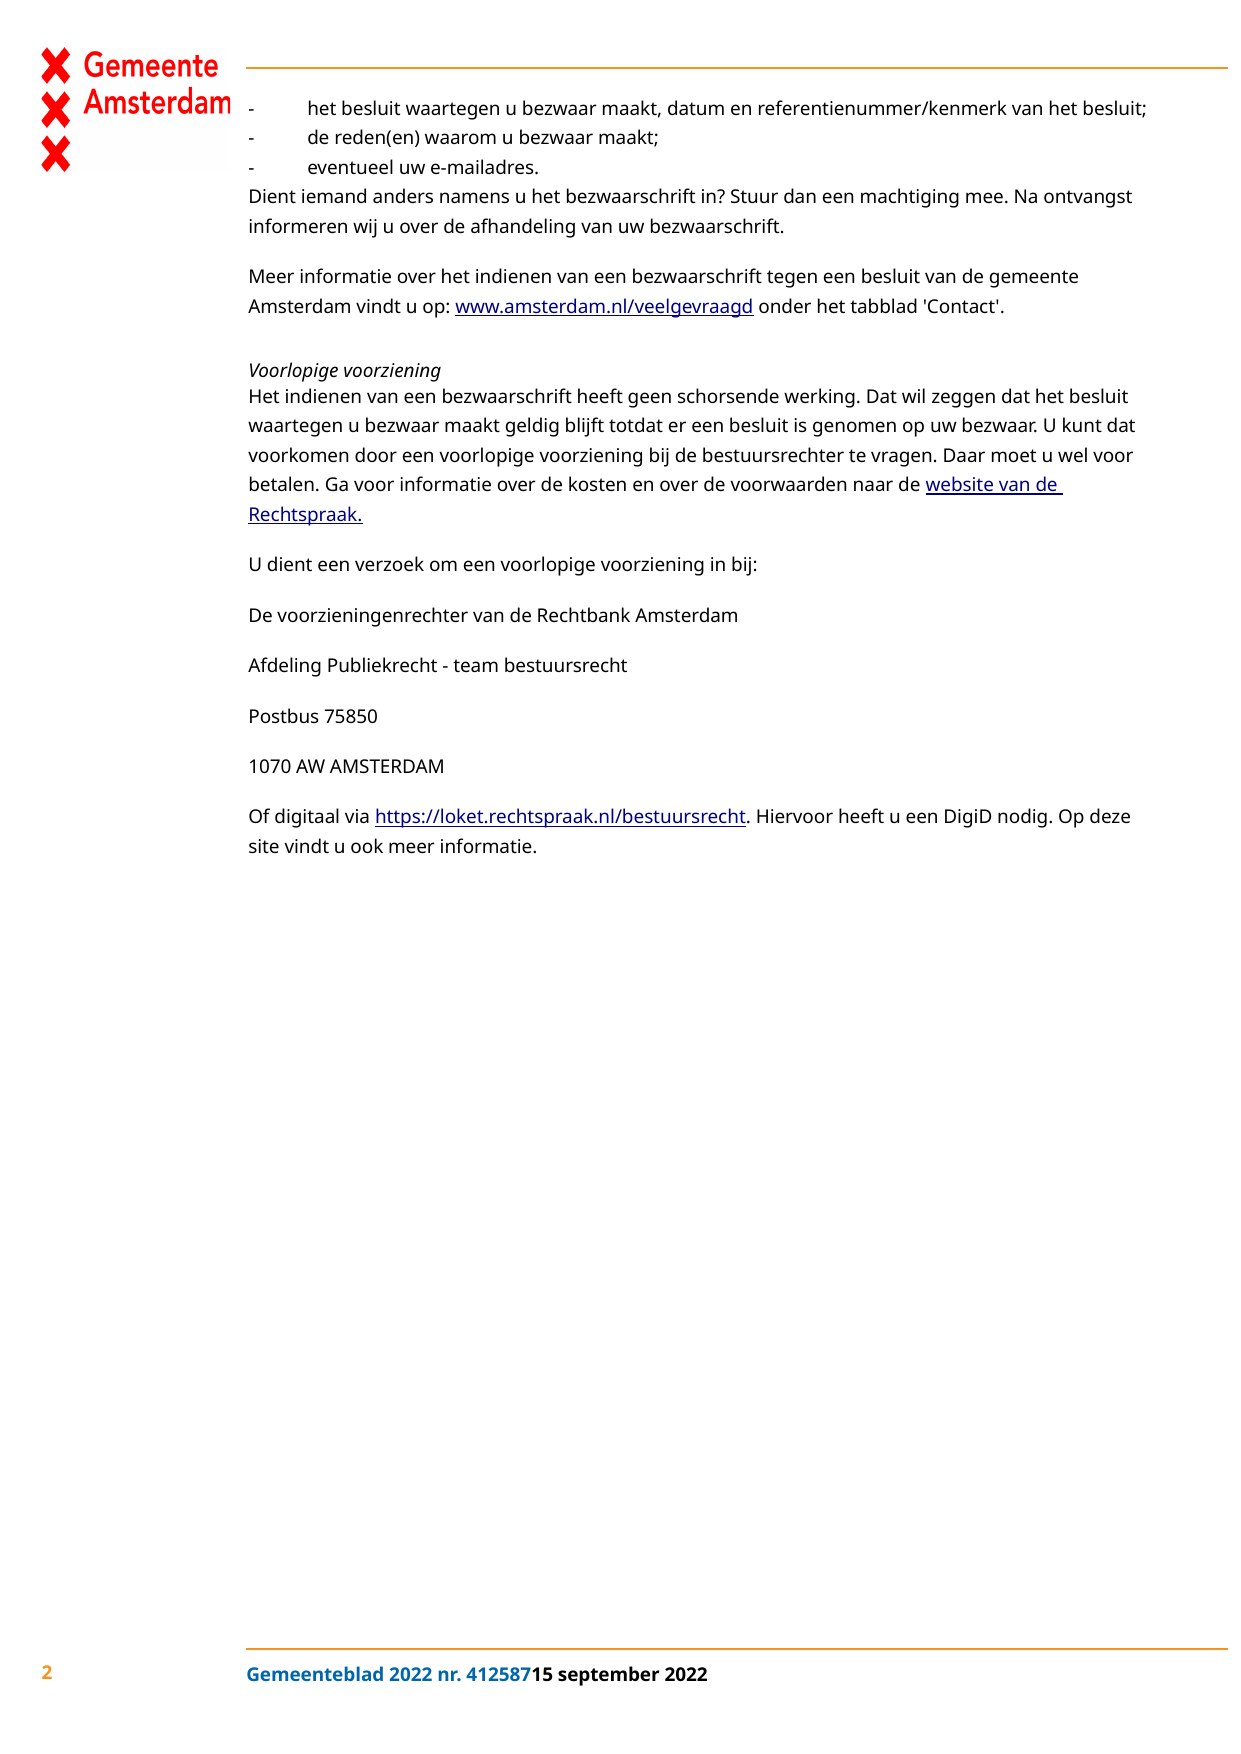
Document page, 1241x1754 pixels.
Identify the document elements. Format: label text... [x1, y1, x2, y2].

text Voorlopige voorziening [248, 357, 1152, 383]
picture [41, 47, 231, 172]
list het besluit waartegen u bezwaar maakt, datum en referentienummer/kenmerk van het besluit; [248, 95, 1152, 121]
text U dient een verzoek om een voorlopige voorziening in bij: [248, 552, 1152, 577]
text Dient iemand anders namens u het bezwaarschrift in? Stuur dan een machtiging mee. Na ontvangst informeren wij u over de afhandeling van uw bezwaarschrift. [248, 183, 1152, 239]
text Het indienen van een bezwaarschrift heeft geen schorsende werking. Dat wil zeggen dat het besluit waartegen u bezwaar maakt geldig blijft totdat er een besluit is genomen op uw bezwaar. U kunt dat voorkomen door een voorlopige voorziening bij de bestuursrechter te vragen. Daar moet u wel voor betalen. Ga voor informatie over de kosten en over de voorwaarden naar de website van de Rechtspraak. [248, 383, 1152, 527]
text Postbus 75850 [248, 703, 1152, 728]
text 1070 AW AMSTERDAM [248, 753, 1152, 779]
list de reden(en) waarom u bezwaar maakt; [248, 124, 1152, 150]
text Of digitaal via https://loket.rechtspraak.nl/bestuursrecht. Hiervoor heeft u een DigiD nodig. Op deze site vindt u ook meer informatie. [248, 804, 1152, 859]
text De voorzieningenrechter van de Rechtbank Amsterdam [248, 602, 1152, 628]
text Meer informatie over het indienen van een bezwaarschrift tegen een besluit van de gemeente Amsterdam vindt u op: www.amsterdam.nl/veelgevraagd onder het tabblad 'Contact'. [248, 263, 1152, 319]
list eventueel uw e-mailadres. [248, 154, 1152, 180]
text Afdeling Publiekrecht - team bestuursrecht [248, 652, 1152, 678]
